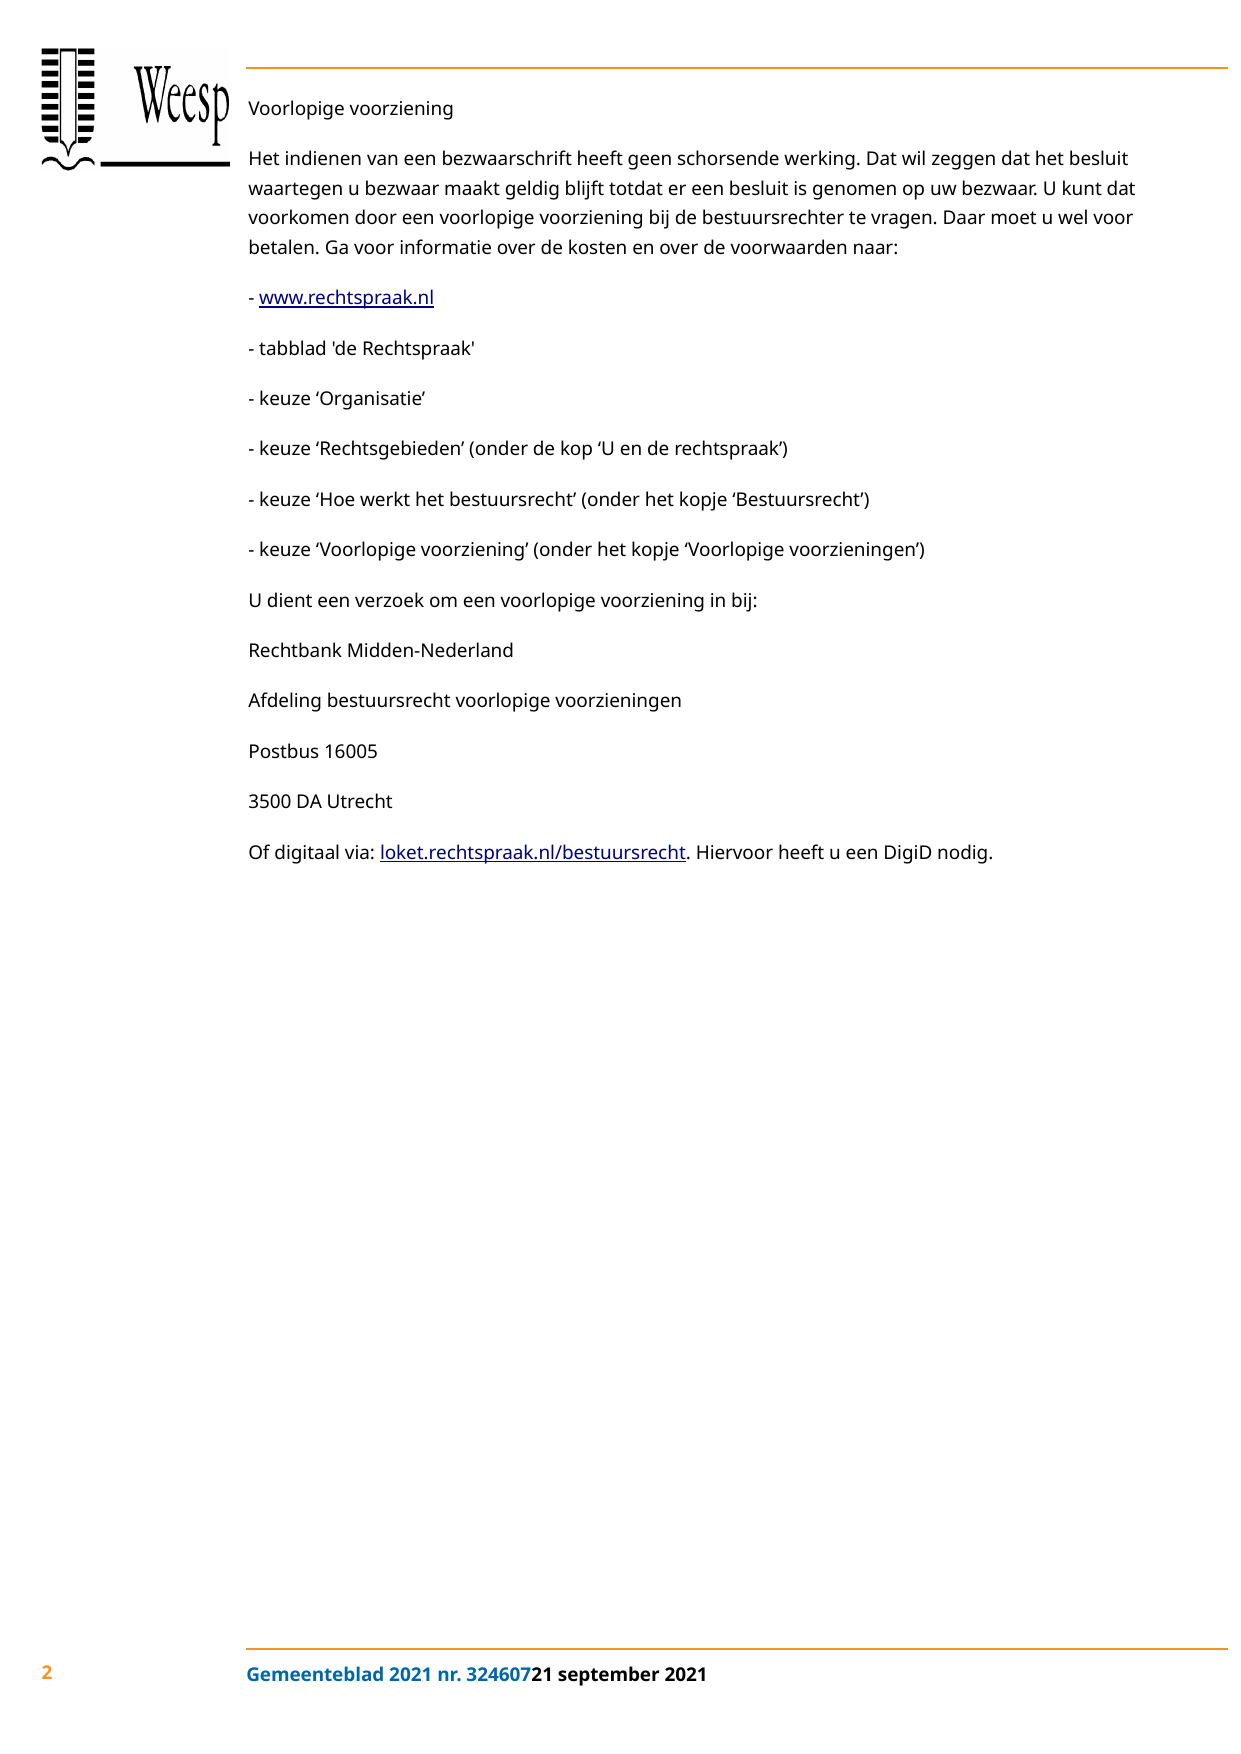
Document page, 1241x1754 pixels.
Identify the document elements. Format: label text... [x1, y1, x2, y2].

picture [41, 47, 231, 172]
text - keuze ‘Rechtsgebieden’ (onder de kop ‘U en de rechtspraak’) [248, 436, 1152, 461]
text Postbus 16005 [248, 738, 1152, 764]
text 3500 DA Utrecht [248, 788, 1152, 814]
text U dient een verzoek om een voorlopige voorziening in bij: [248, 587, 1152, 613]
text - tabblad 'de Rechtspraak' [248, 335, 1152, 361]
text Het indienen van een bezwaarschrift heeft geen schorsende werking. Dat wil zeggen dat het besluit waartegen u bezwaar maakt geldig blijft totdat er een besluit is genomen op uw bezwaar. U kunt dat voorkomen door een voorlopige voorziening bij de bestuursrechter te vragen. Daar moet u wel voor betalen. Ga voor informatie over de kosten en over de voorwaarden naar: [248, 145, 1152, 260]
text Afdeling bestuursrecht voorlopige voorzieningen [248, 688, 1152, 713]
text Of digitaal via: loket.rechtspraak.nl/bestuursrecht. Hiervoor heeft u een DigiD nodig. [248, 839, 1152, 865]
text Voorlopige voorziening [248, 95, 1152, 121]
text - keuze ‘Organisatie’ [248, 385, 1152, 411]
text - keuze ‘Voorlopige voorziening’ (onder het kopje ‘Voorlopige voorzieningen’) [248, 536, 1152, 562]
text - keuze ‘Hoe werkt het bestuursrecht’ (onder het kopje ‘Bestuursrecht’) [248, 486, 1152, 512]
text Rechtbank Midden-Nederland [248, 637, 1152, 663]
text - www.rechtspraak.nl [248, 284, 1152, 310]
